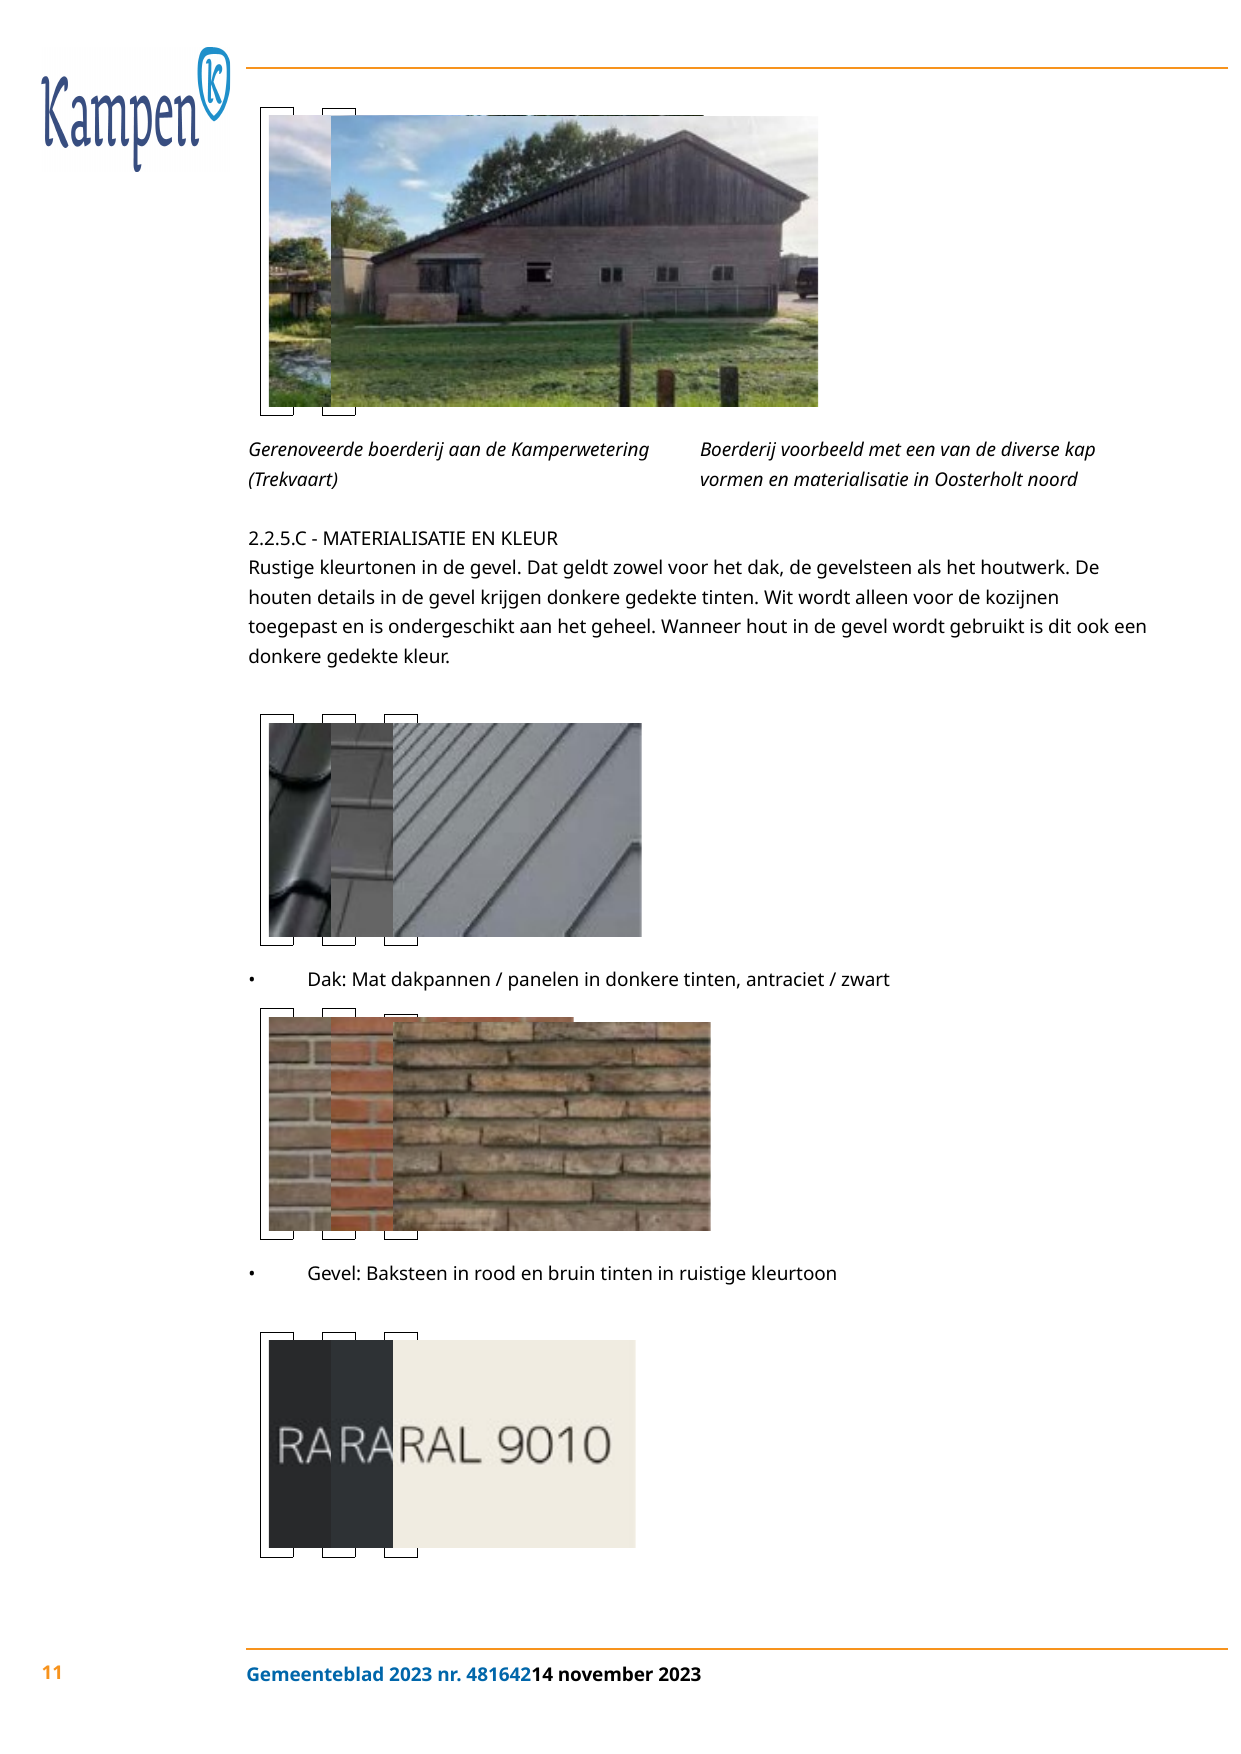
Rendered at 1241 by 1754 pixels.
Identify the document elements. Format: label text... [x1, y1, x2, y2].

list Dak: Mat dakpannen / panelen in donkere tinten, antraciet / zwart [248, 967, 1152, 992]
picture [268, 723, 642, 937]
text 2.2.5.C - MATERIALISATIE EN KLEUR [248, 525, 1152, 550]
picture [268, 115, 819, 407]
text Rustige kleurtonen in de gevel. Dat geldt zowel voor het dak, de gevelsteen als het houtwerk. De houten details in de gevel krijgen donkere gedekte tinten. Wit wordt alleen voor de kozijnen toegepast en is ondergeschikt aan het geheel. Wanneer hout in de gevel wordt gebruikt is dit ook een donkere gedekte kleur. [248, 554, 1152, 669]
table_header Boerderij voorbeeld met een van de diverse kap vormen en materialisatie in Oosterholt noord [700, 437, 1152, 492]
picture [268, 1017, 711, 1231]
picture [268, 1340, 636, 1548]
list Gevel: Baksteen in rood en bruin tinten in ruistige kleurtoon [248, 1261, 1152, 1286]
table_header Gerenoveerde boerderij aan de Kamperwetering (Trekvaart) [248, 437, 700, 492]
picture [41, 47, 231, 172]
